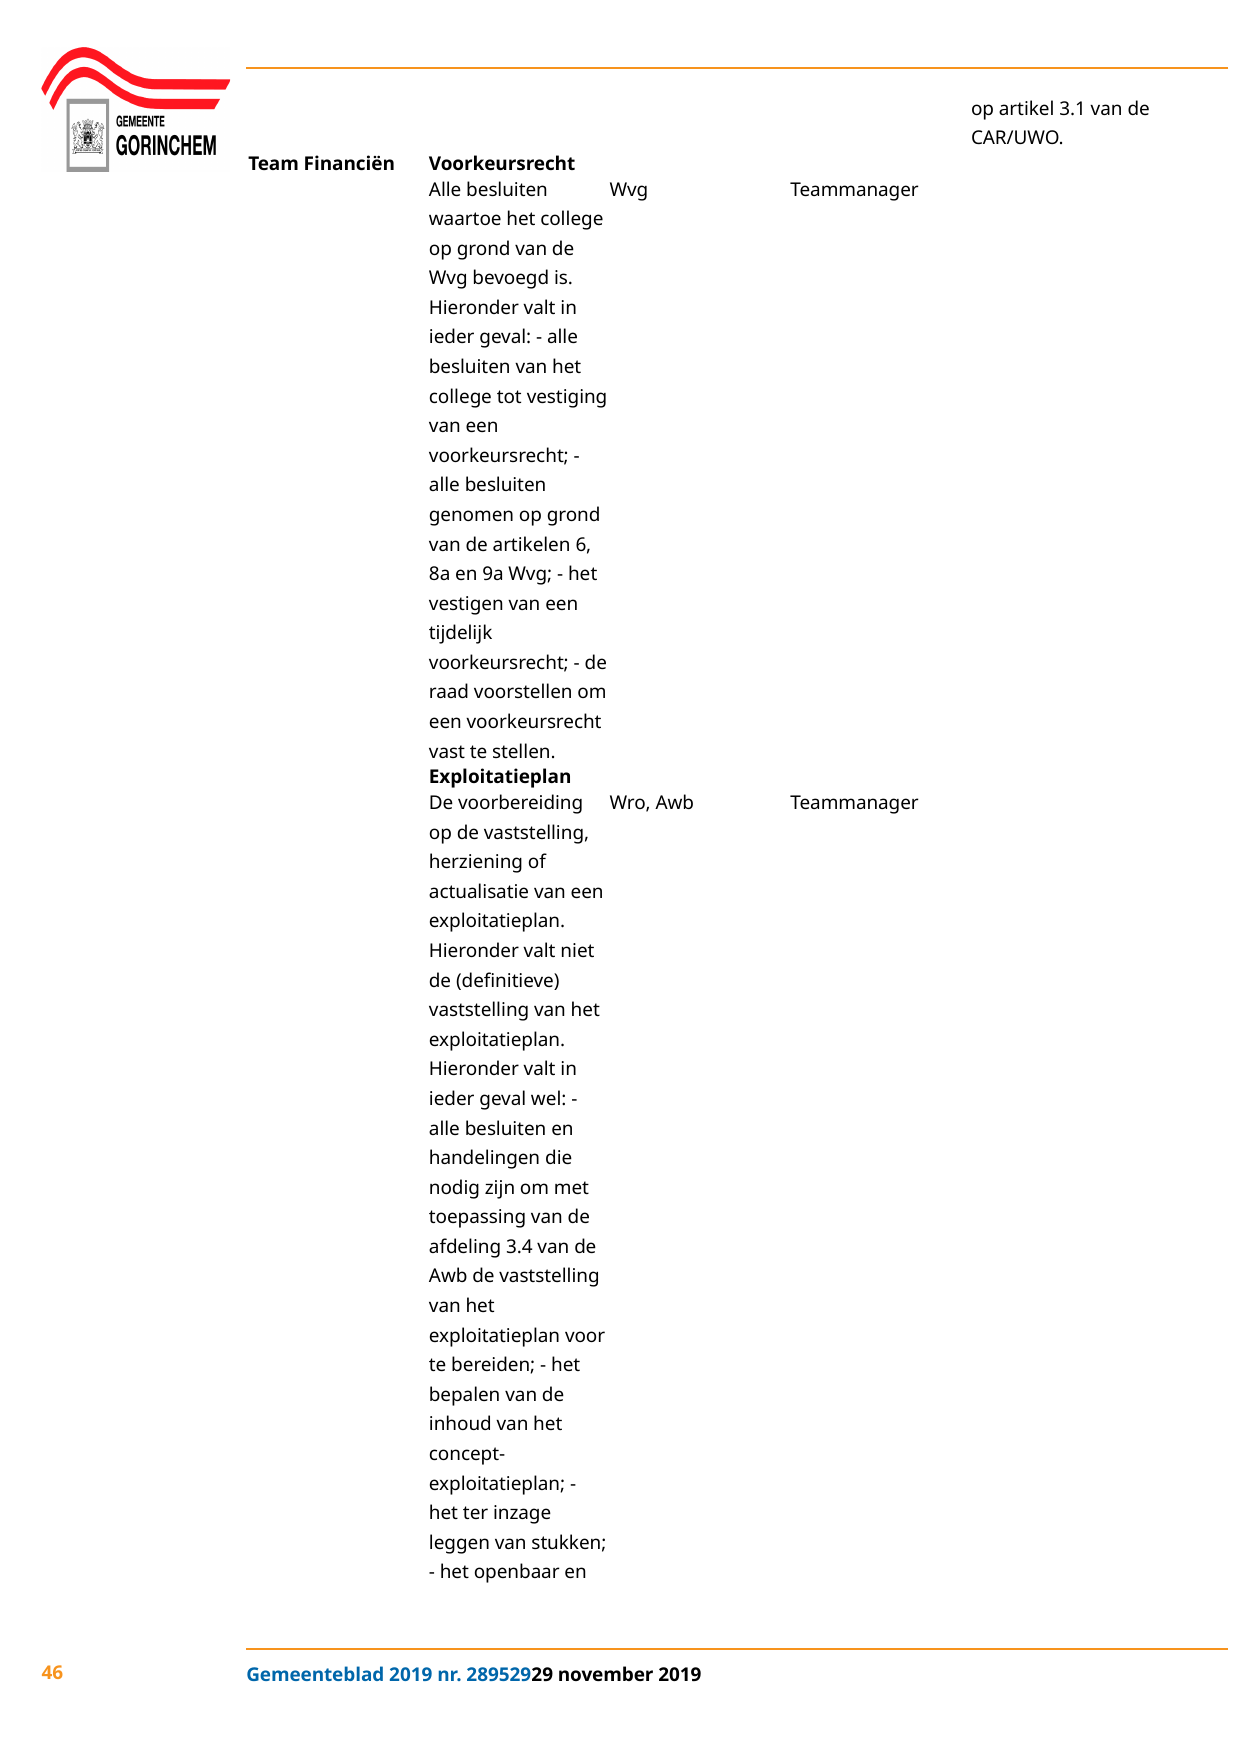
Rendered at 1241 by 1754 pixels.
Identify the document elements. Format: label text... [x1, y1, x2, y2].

table_cell Team Financiën [248, 150, 429, 176]
table_cell [971, 789, 1152, 1584]
table_cell Teammanager [790, 176, 971, 764]
table_cell [609, 764, 790, 789]
table_cell Wvg [609, 176, 790, 764]
table_cell [790, 95, 971, 150]
table_cell [609, 95, 790, 150]
table_cell Wro, Awb [609, 789, 790, 1584]
table_cell [790, 150, 971, 176]
table_cell [248, 789, 429, 1584]
table_cell [429, 95, 609, 150]
table_cell De voorbereiding op de vaststelling, herziening of actualisatie van een exploitatieplan. Hieronder valt niet de (definitieve) vaststelling van het exploitatieplan. Hieronder valt in ieder geval wel: - alle besluiten en handelingen die nodig zijn om met toepassing van de afdeling 3.4 van de Awb de vaststelling van het exploitatieplan voor te bereiden; - het bepalen van de inhoud van het concept- exploitatieplan; - het ter inzage leggen van stukken; - het openbaar en [429, 789, 609, 1584]
table_cell [971, 150, 1152, 176]
table_cell Alle besluiten waartoe het college op grond van de Wvg bevoegd is. Hieronder valt in ieder geval: - alle besluiten van het college tot vestiging van een voorkeursrecht; - alle besluiten genomen op grond van de artikelen 6, 8a en 9a Wvg; - het vestigen van een tijdelijk voorkeursrecht; - de raad voorstellen om een voorkeursrecht vast te stellen. [429, 176, 609, 764]
table_cell Voorkeursrecht [429, 150, 609, 176]
table_cell [609, 150, 790, 176]
picture [41, 47, 231, 172]
table_cell [971, 176, 1152, 764]
table_cell [248, 95, 429, 150]
table_cell Teammanager [790, 789, 971, 1584]
table_cell [790, 764, 971, 789]
table_cell [248, 176, 429, 764]
table_cell [248, 764, 429, 789]
table_cell [971, 764, 1152, 789]
table_cell Exploitatieplan [429, 764, 609, 789]
table_cell op artikel 3.1 van de CAR/UWO. [971, 95, 1152, 150]
